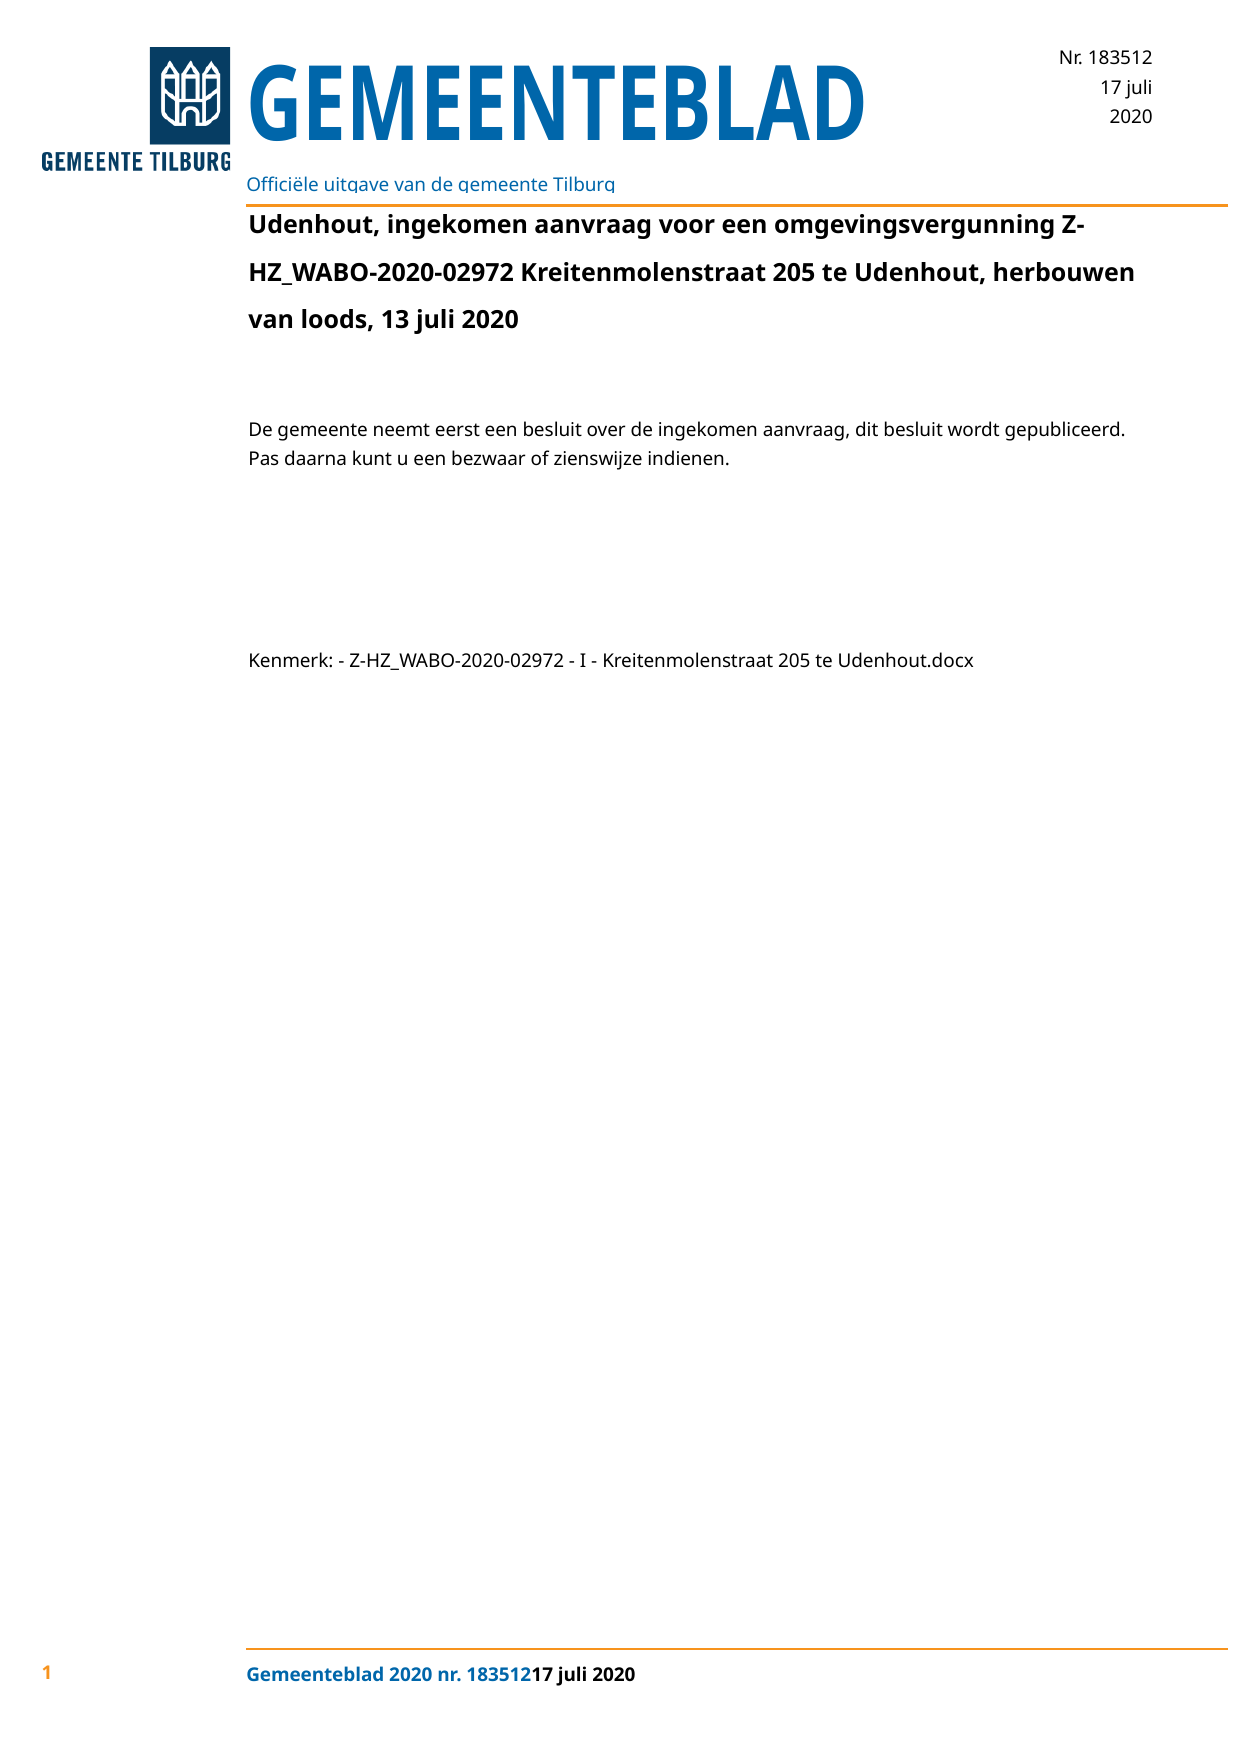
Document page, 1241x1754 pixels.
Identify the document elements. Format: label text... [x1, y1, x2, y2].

text Udenhout, ingekomen aanvraag voor een omgevingsvergunning Z-HZ_WABO-2020-02972 Kreitenmolenstraat 205 te Udenhout, herbouwen van loods, 13 juli 2020 [248, 207, 1152, 336]
picture [41, 47, 231, 172]
text De gemeente neemt eerst een besluit over de ingekomen aanvraag, dit besluit wordt gepubliceerd. Pas daarna kunt u een bezwaar of zienswijze indienen. [248, 416, 1152, 471]
text Kenmerk: - Z-HZ_WABO-2020-02972 - I - Kreitenmolenstraat 205 te Udenhout.docx [248, 647, 1152, 673]
